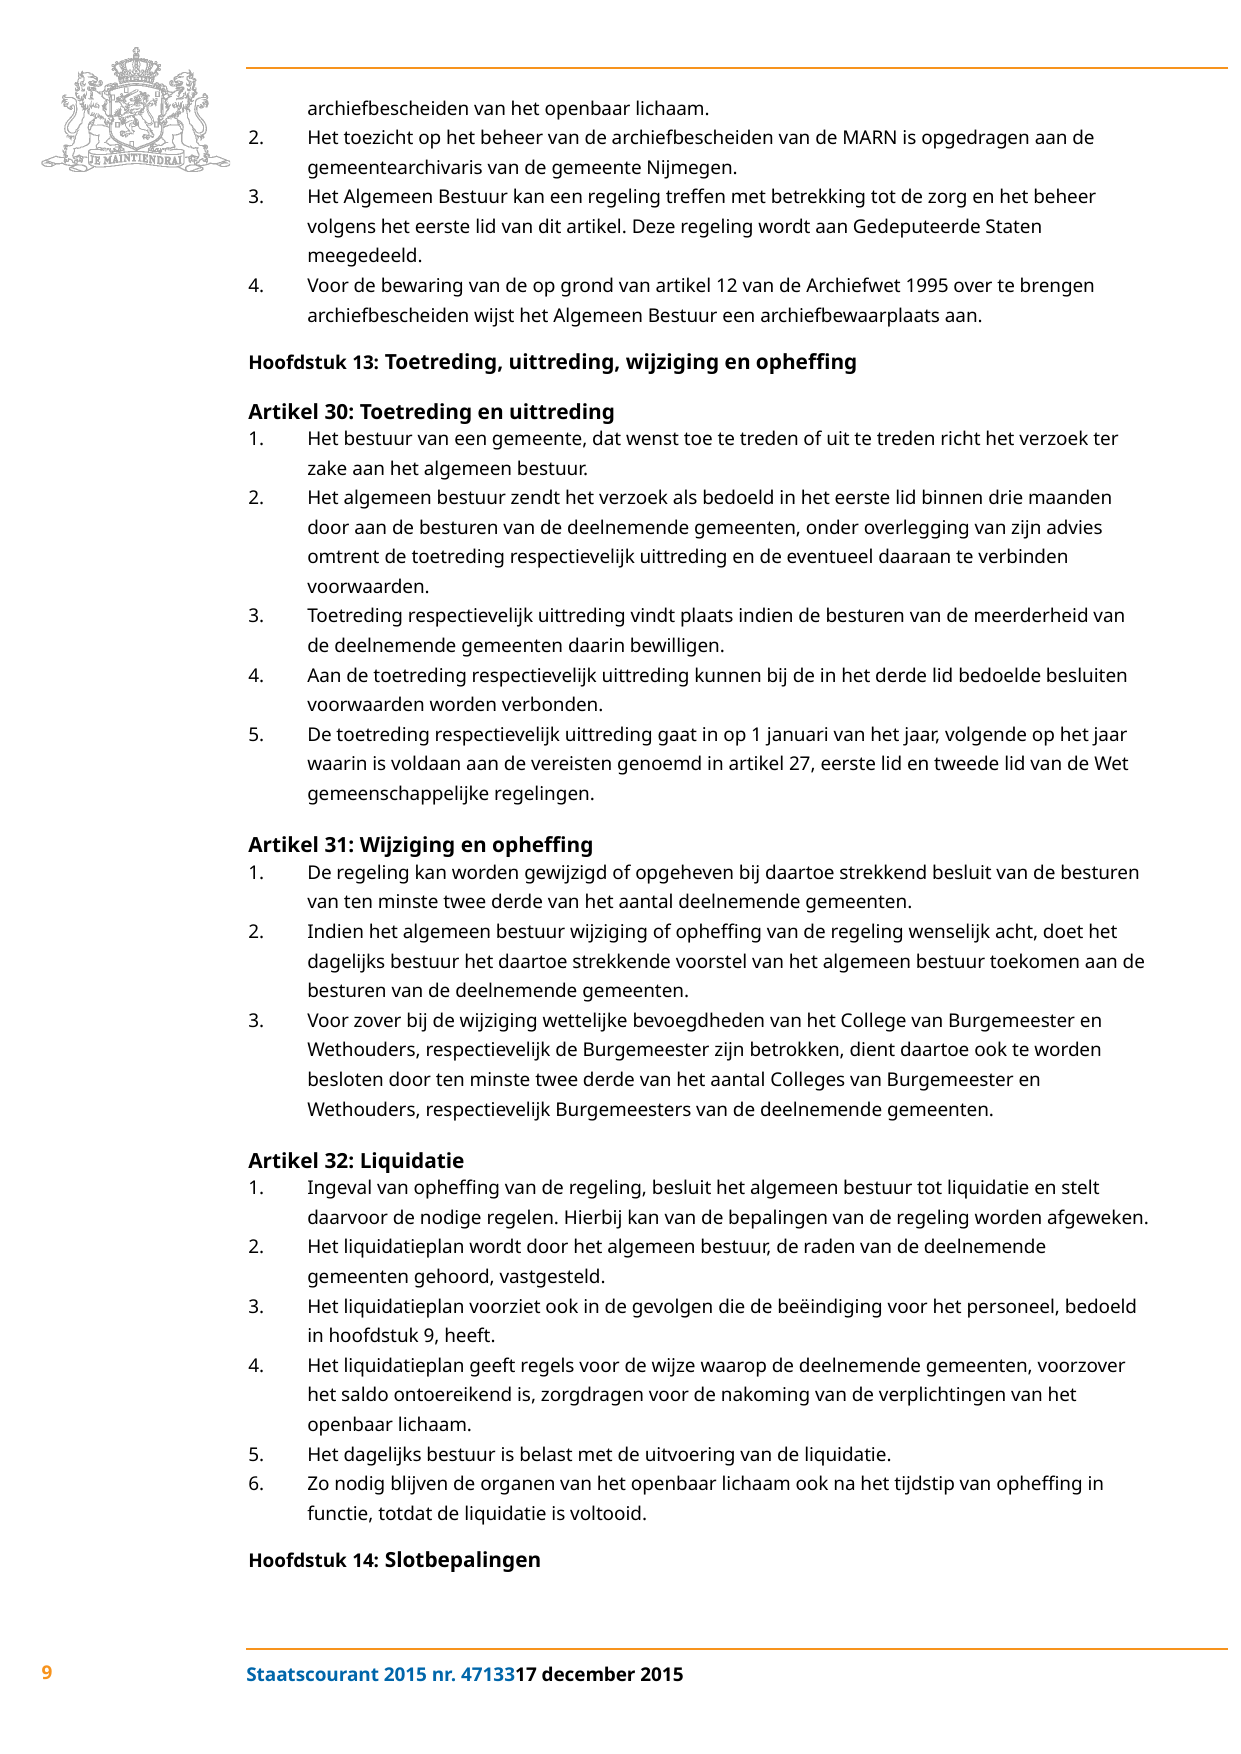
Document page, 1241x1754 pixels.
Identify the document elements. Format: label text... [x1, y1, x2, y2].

list Toetreding respectievelijk uittreding vindt plaats indien de besturen van de meerderheid van de deelnemende gemeenten daarin bewilligen. [248, 603, 1152, 658]
list Zo nodig blijven de organen van het openbaar lichaam ook na het tijdstip van opheffing in functie, totdat de liquidatie is voltooid. [248, 1470, 1152, 1526]
list Het liquidatieplan voorziet ook in de gevolgen die de beëindiging voor het personeel, bedoeld in hoofdstuk 9, heeft. [248, 1293, 1152, 1348]
list Het toezicht op het beheer van de archiefbescheiden van de MARN is opgedragen aan de gemeentearchivaris van de gemeente Nijmegen. [248, 124, 1152, 180]
list Het liquidatieplan wordt door het algemeen bestuur, de raden van de deelnemende gemeenten gehoord, vastgesteld. [248, 1234, 1152, 1289]
list Het liquidatieplan geeft regels voor de wijze waarop de deelnemende gemeenten, voorzover het saldo ontoereikend is, zorgdragen voor de nakoming van de verplichtingen van het openbaar lichaam. [248, 1352, 1152, 1437]
list Het algemeen bestuur zendt het verzoek als bedoeld in het eerste lid binnen drie maanden door aan de besturen van de deelnemende gemeenten, onder overlegging van zijn advies omtrent de toetreding respectievelijk uittreding en de eventueel daaraan te verbinden voorwaarden. [248, 484, 1152, 599]
text Artikel 32: Liquidatie [248, 1146, 1152, 1174]
list archiefbescheiden van het openbaar lichaam. [248, 95, 1152, 121]
list De toetreding respectievelijk uittreding gaat in op 1 januari van het jaar, volgende op het jaar waarin is voldaan aan de vereisten genoemd in artikel 27, eerste lid en tweede lid van de Wet gemeenschappelijke regelingen. [248, 721, 1152, 806]
text Artikel 30: Toetreding en uittreding [248, 397, 1152, 425]
list Het bestuur van een gemeente, dat wenst toe te treden of uit te treden richt het verzoek ter zake aan het algemeen bestuur. [248, 425, 1152, 481]
list De regeling kan worden gewijzigd of opgeheven bij daartoe strekkend besluit van de besturen van ten minste twee derde van het aantal deelnemende gemeenten. [248, 859, 1152, 914]
text Hoofdstuk 13: Toetreding, uittreding, wijziging en opheffing [248, 347, 1152, 376]
text Hoofdstuk 14: Slotbepalingen [248, 1546, 1152, 1574]
text Artikel 31: Wijziging en opheffing [248, 831, 1152, 859]
list Voor zover bij de wijziging wettelijke bevoegdheden van het College van Burgemeester en Wethouders, respectievelijk de Burgemeester zijn betrokken, dient daartoe ook te worden besloten door ten minste twee derde van het aantal Colleges van Burgemeester en Wethouders, respectievelijk Burgemeesters van de deelnemende gemeenten. [248, 1007, 1152, 1121]
picture [41, 47, 231, 172]
list Ingeval van opheffing van de regeling, besluit het algemeen bestuur tot liquidatie en stelt daarvoor de nodige regelen. Hierbij kan van de bepalingen van de regeling worden afgeweken. [248, 1174, 1152, 1230]
list Het Algemeen Bestuur kan een regeling treffen met betrekking tot de zorg en het beheer volgens het eerste lid van dit artikel. Deze regeling wordt aan Gedeputeerde Staten meegedeeld. [248, 183, 1152, 268]
list Indien het algemeen bestuur wijziging of opheffing van de regeling wenselijk acht, doet het dagelijks bestuur het daartoe strekkende voorstel van het algemeen bestuur toekomen aan de besturen van de deelnemende gemeenten. [248, 918, 1152, 1003]
list Voor de bewaring van de op grond van artikel 12 van de Archiefwet 1995 over te brengen archiefbescheiden wijst het Algemeen Bestuur een archiefbewaarplaats aan. [248, 272, 1152, 328]
list Aan de toetreding respectievelijk uittreding kunnen bij de in het derde lid bedoelde besluiten voorwaarden worden verbonden. [248, 662, 1152, 717]
list Het dagelijks bestuur is belast met de uitvoering van de liquidatie. [248, 1441, 1152, 1467]
